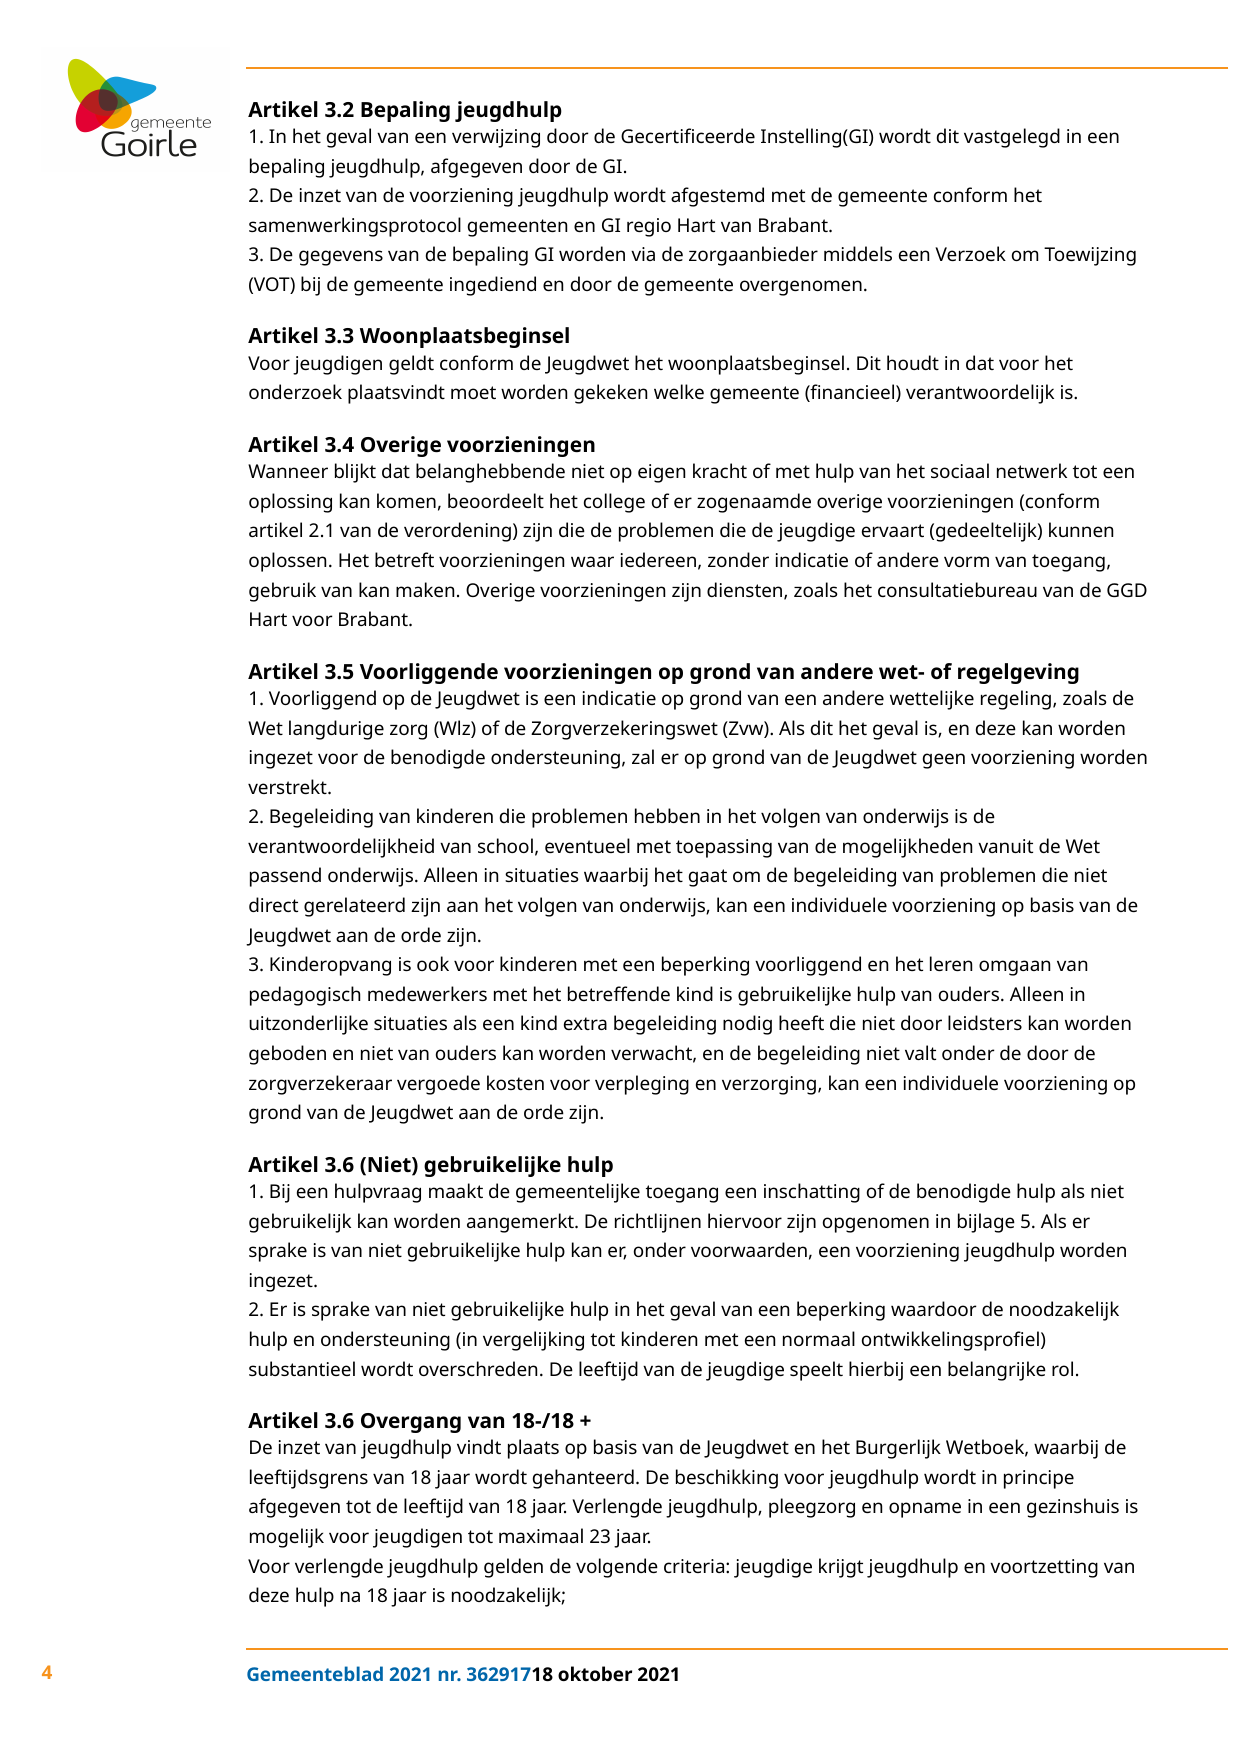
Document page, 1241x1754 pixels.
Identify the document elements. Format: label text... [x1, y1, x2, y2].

text 2. De inzet van de voorziening jeugdhulp wordt afgestemd met de gemeente conform het samenwerkingsprotocol gemeenten en GI regio Hart van Brabant. [248, 182, 1152, 238]
text Artikel 3.2 Bepaling jeugdhulp [248, 95, 1152, 123]
text Voor verlengde jeugdhulp gelden de volgende criteria: jeugdige krijgt jeugdhulp en voortzetting van deze hulp na 18 jaar is noodzakelijk; [248, 1553, 1152, 1608]
text Artikel 3.6 Overgang van 18-/18 + [248, 1406, 1152, 1434]
text 1. Bij een hulpvraag maakt de gemeentelijke toegang een inschatting of de benodigde hulp als niet gebruikelijk kan worden aangemerkt. De richtlijnen hiervoor zijn opgenomen in bijlage 5. Als er sprake is van niet gebruikelijke hulp kan er, onder voorwaarden, een voorziening jeugdhulp worden ingezet. [248, 1178, 1152, 1293]
picture [41, 47, 231, 172]
text 2. Begeleiding van kinderen die problemen hebben in het volgen van onderwijs is de verantwoordelijkheid van school, eventueel met toepassing van de mogelijkheden vanuit de Wet passend onderwijs. Alleen in situaties waarbij het gaat om de begeleiding van problemen die niet direct gerelateerd zijn aan het volgen van onderwijs, kan een individuele voorziening op basis van de Jeugdwet aan de orde zijn. [248, 803, 1152, 948]
text Voor jeugdigen geldt conform de Jeugdwet het woonplaatsbeginsel. Dit houdt in dat voor het onderzoek plaatsvindt moet worden gekeken welke gemeente (financieel) verantwoordelijk is. [248, 350, 1152, 405]
text 1. Voorliggend op de Jeugdwet is een indicatie op grond van een andere wettelijke regeling, zoals de Wet langdurige zorg (Wlz) of de Zorgverzekeringswet (Zvw). Als dit het geval is, en deze kan worden ingezet voor de benodigde ondersteuning, zal er op grond van de Jeugdwet geen voorziening worden verstrekt. [248, 685, 1152, 800]
text Artikel 3.4 Overige voorzieningen [248, 430, 1152, 458]
text 3. Kinderopvang is ook voor kinderen met een beperking voorliggend en het leren omgaan van pedagogisch medewerkers met het betreffende kind is gebruikelijke hulp van ouders. Alleen in uitzonderlijke situaties als een kind extra begeleiding nodig heeft die niet door leidsters kan worden geboden en niet van ouders kan worden verwacht, en de begeleiding niet valt onder de door de zorgverzekeraar vergoede kosten voor verpleging en verzorging, kan een individuele voorziening op grond van de Jeugdwet aan de orde zijn. [248, 951, 1152, 1125]
text Artikel 3.3 Woonplaatsbeginsel [248, 322, 1152, 350]
text Artikel 3.6 (Niet) gebruikelijke hulp [248, 1150, 1152, 1178]
text 2. Er is sprake van niet gebruikelijke hulp in het geval van een beperking waardoor de noodzakelijk hulp en ondersteuning (in vergelijking tot kinderen met een normaal ontwikkelingsprofiel) substantieel wordt overschreden. De leeftijd van de jeugdige speelt hierbij een belangrijke rol. [248, 1297, 1152, 1381]
text 3. De gegevens van de bepaling GI worden via de zorgaanbieder middels een Verzoek om Toewijzing (VOT) bij de gemeente ingediend en door de gemeente overgenomen. [248, 242, 1152, 297]
text Wanneer blijkt dat belanghebbende niet op eigen kracht of met hulp van het sociaal netwerk tot een oplossing kan komen, beoordeelt het college of er zogenaamde overige voorzieningen (conform artikel 2.1 van de verordening) zijn die de problemen die de jeugdige ervaart (gedeeltelijk) kunnen oplossen. Het betreft voorzieningen waar iedereen, zonder indicatie of andere vorm van toegang, gebruik van kan maken. Overige voorzieningen zijn diensten, zoals het consultatiebureau van de GGD Hart voor Brabant. [248, 458, 1152, 632]
text Artikel 3.5 Voorliggende voorzieningen op grond van andere wet- of regelgeving [248, 657, 1152, 685]
text 1. In het geval van een verwijzing door de Gecertificeerde Instelling(GI) wordt dit vastgelegd in een bepaling jeugdhulp, afgegeven door de GI. [248, 123, 1152, 178]
text De inzet van jeugdhulp vindt plaats op basis van de Jeugdwet en het Burgerlijk Wetboek, waarbij de leeftijdsgrens van 18 jaar wordt gehanteerd. De beschikking voor jeugdhulp wordt in principe afgegeven tot de leeftijd van 18 jaar. Verlengde jeugdhulp, pleegzorg en opname in een gezinshuis is mogelijk voor jeugdigen tot maximaal 23 jaar. [248, 1434, 1152, 1549]
